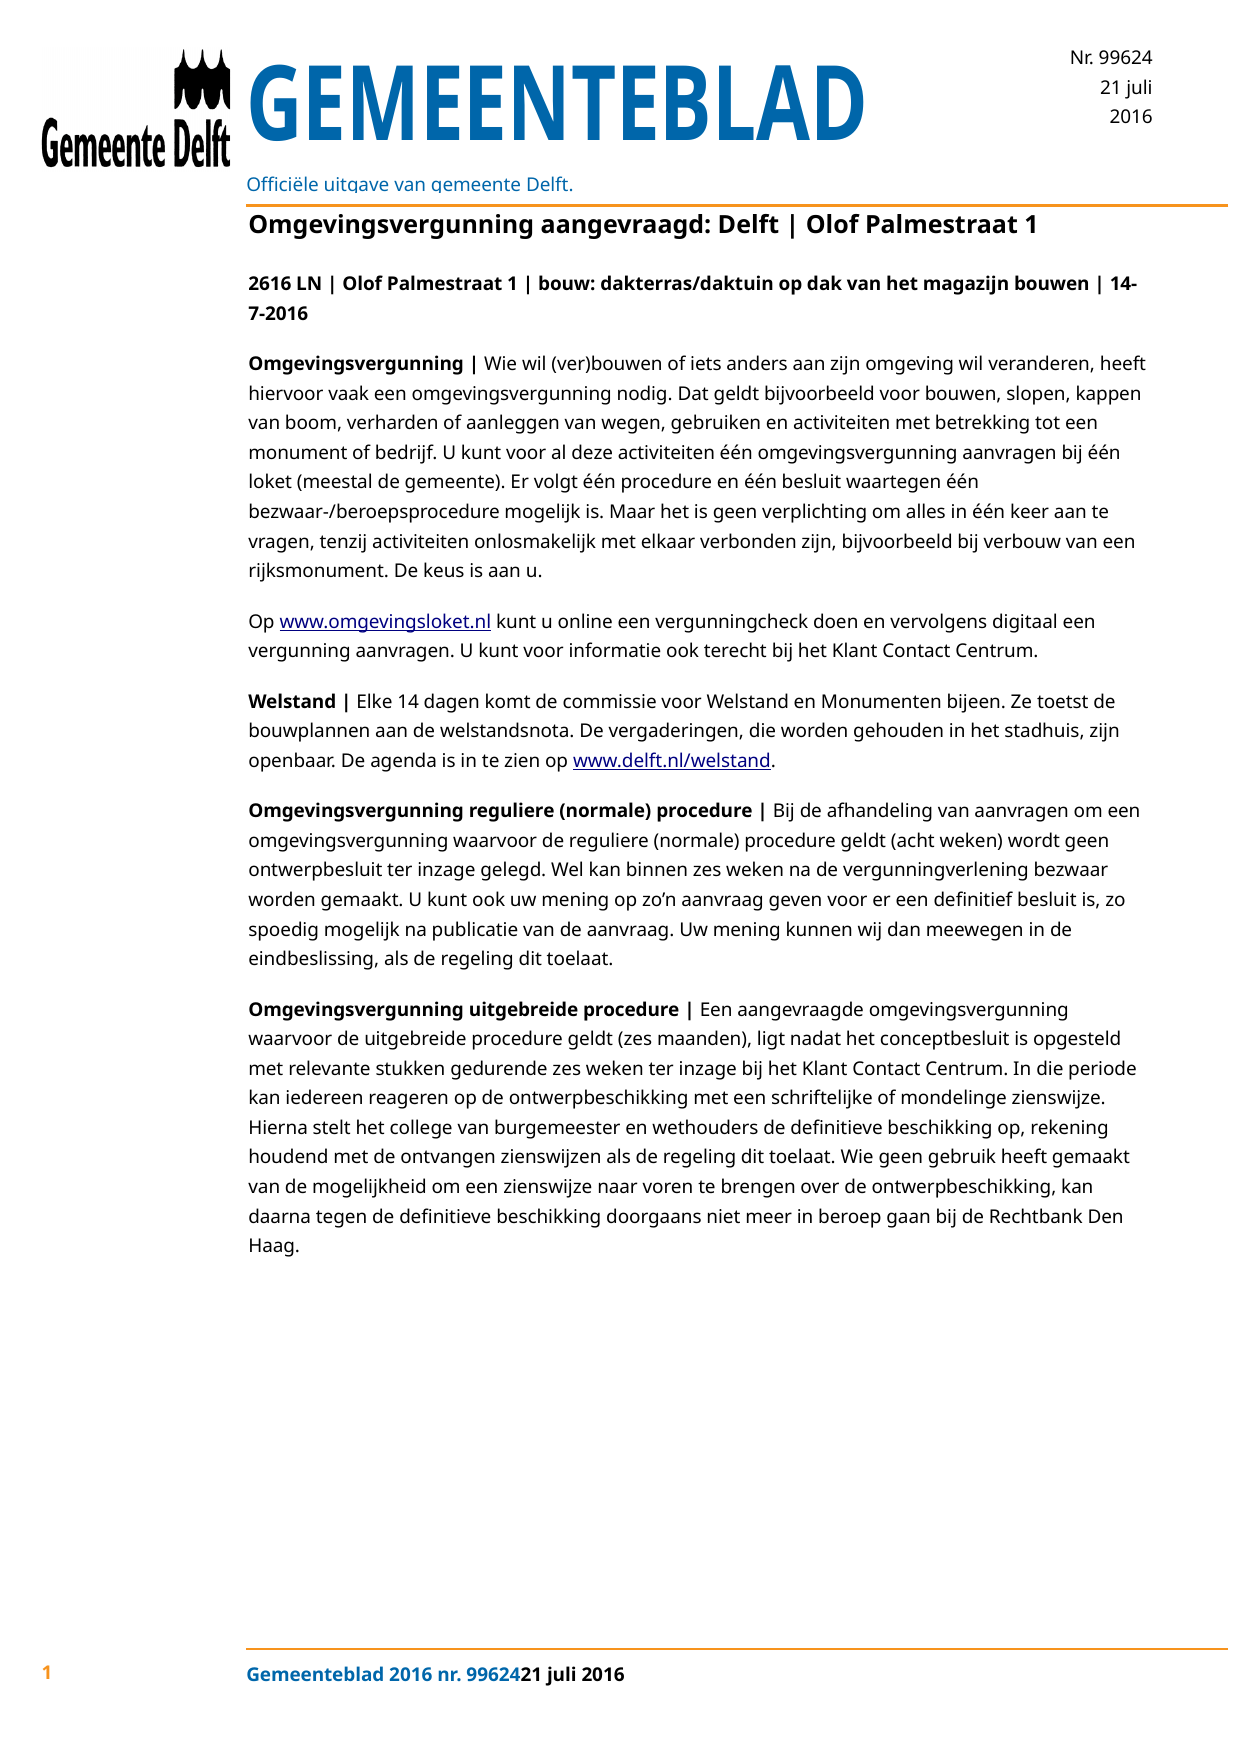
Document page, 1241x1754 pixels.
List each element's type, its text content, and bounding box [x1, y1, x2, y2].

text Omgevingsvergunning uitgebreide procedure | Een aangevraagde omgevingsvergunning waarvoor de uitgebreide procedure geldt (zes maanden), ligt nadat het conceptbesluit is opgesteld met relevante stukken gedurende zes weken ter inzage bij het Klant Contact Centrum. In die periode kan iedereen reageren op de ontwerpbeschikking met een schriftelijke of mondelinge zienswijze. Hierna stelt het college van burgemeester en wethouders de definitieve beschikking op, rekening houdend met de ontvangen zienswijzen als de regeling dit toelaat. Wie geen gebruik heeft gemaakt van de mogelijkheid om een zienswijze naar voren te brengen over de ontwerpbeschikking, kan daarna tegen de definitieve beschikking doorgaans niet meer in beroep gaan bij de Rechtbank Den Haag. [248, 996, 1152, 1258]
text 2616 LN | Olof Palmestraat 1 | bouw: dakterras/daktuin op dak van het magazijn bouwen | 14-7-2016 [248, 270, 1152, 326]
text Op www.omgevingsloket.nl kunt u online een vergunningcheck doen en vervolgens digitaal een vergunning aanvragen. U kunt voor informatie ook terecht bij het Klant Contact Centrum. [248, 608, 1152, 663]
picture [41, 47, 231, 172]
text Omgevingsvergunning | Wie wil (ver)bouwen of iets anders aan zijn omgeving wil veranderen, heeft hiervoor vaak een omgevingsvergunning nodig. Dat geldt bijvoorbeeld voor bouwen, slopen, kappen van boom, verharden of aanleggen van wegen, gebruiken en activiteiten met betrekking tot een monument of bedrijf. U kunt voor al deze activiteiten één omgevingsvergunning aanvragen bij één loket (meestal de gemeente). Er volgt één procedure en één besluit waartegen één bezwaar-/beroepsprocedure mogelijk is. Maar het is geen verplichting om alles in één keer aan te vragen, tenzij activiteiten onlosmakelijk met elkaar verbonden zijn, bijvoorbeeld bij verbouw van een rijksmonument. De keus is aan u. [248, 350, 1152, 583]
text Omgevingsvergunning reguliere (normale) procedure | Bij de afhandeling van aanvragen om een omgevingsvergunning waarvoor de reguliere (normale) procedure geldt (acht weken) wordt geen ontwerpbesluit ter inzage gelegd. Wel kan binnen zes weken na de vergunningverlening bezwaar worden gemaakt. U kunt ook uw mening op zo’n aanvraag geven voor er een definitief besluit is, zo spoedig mogelijk na publicatie van de aanvraag. Uw mening kunnen wij dan meewegen in de eindbeslissing, als de regeling dit toelaat. [248, 797, 1152, 971]
text Welstand | Elke 14 dagen komt de commissie voor Welstand en Monumenten bijeen. Ze toetst de bouwplannen aan de welstandsnota. De vergaderingen, die worden gehouden in het stadhuis, zijn openbaar. De agenda is in te zien op www.delft.nl/welstand. [248, 688, 1152, 773]
text Omgevingsvergunning aangevraagd: Delft | Olof Palmestraat 1 [248, 207, 1152, 241]
